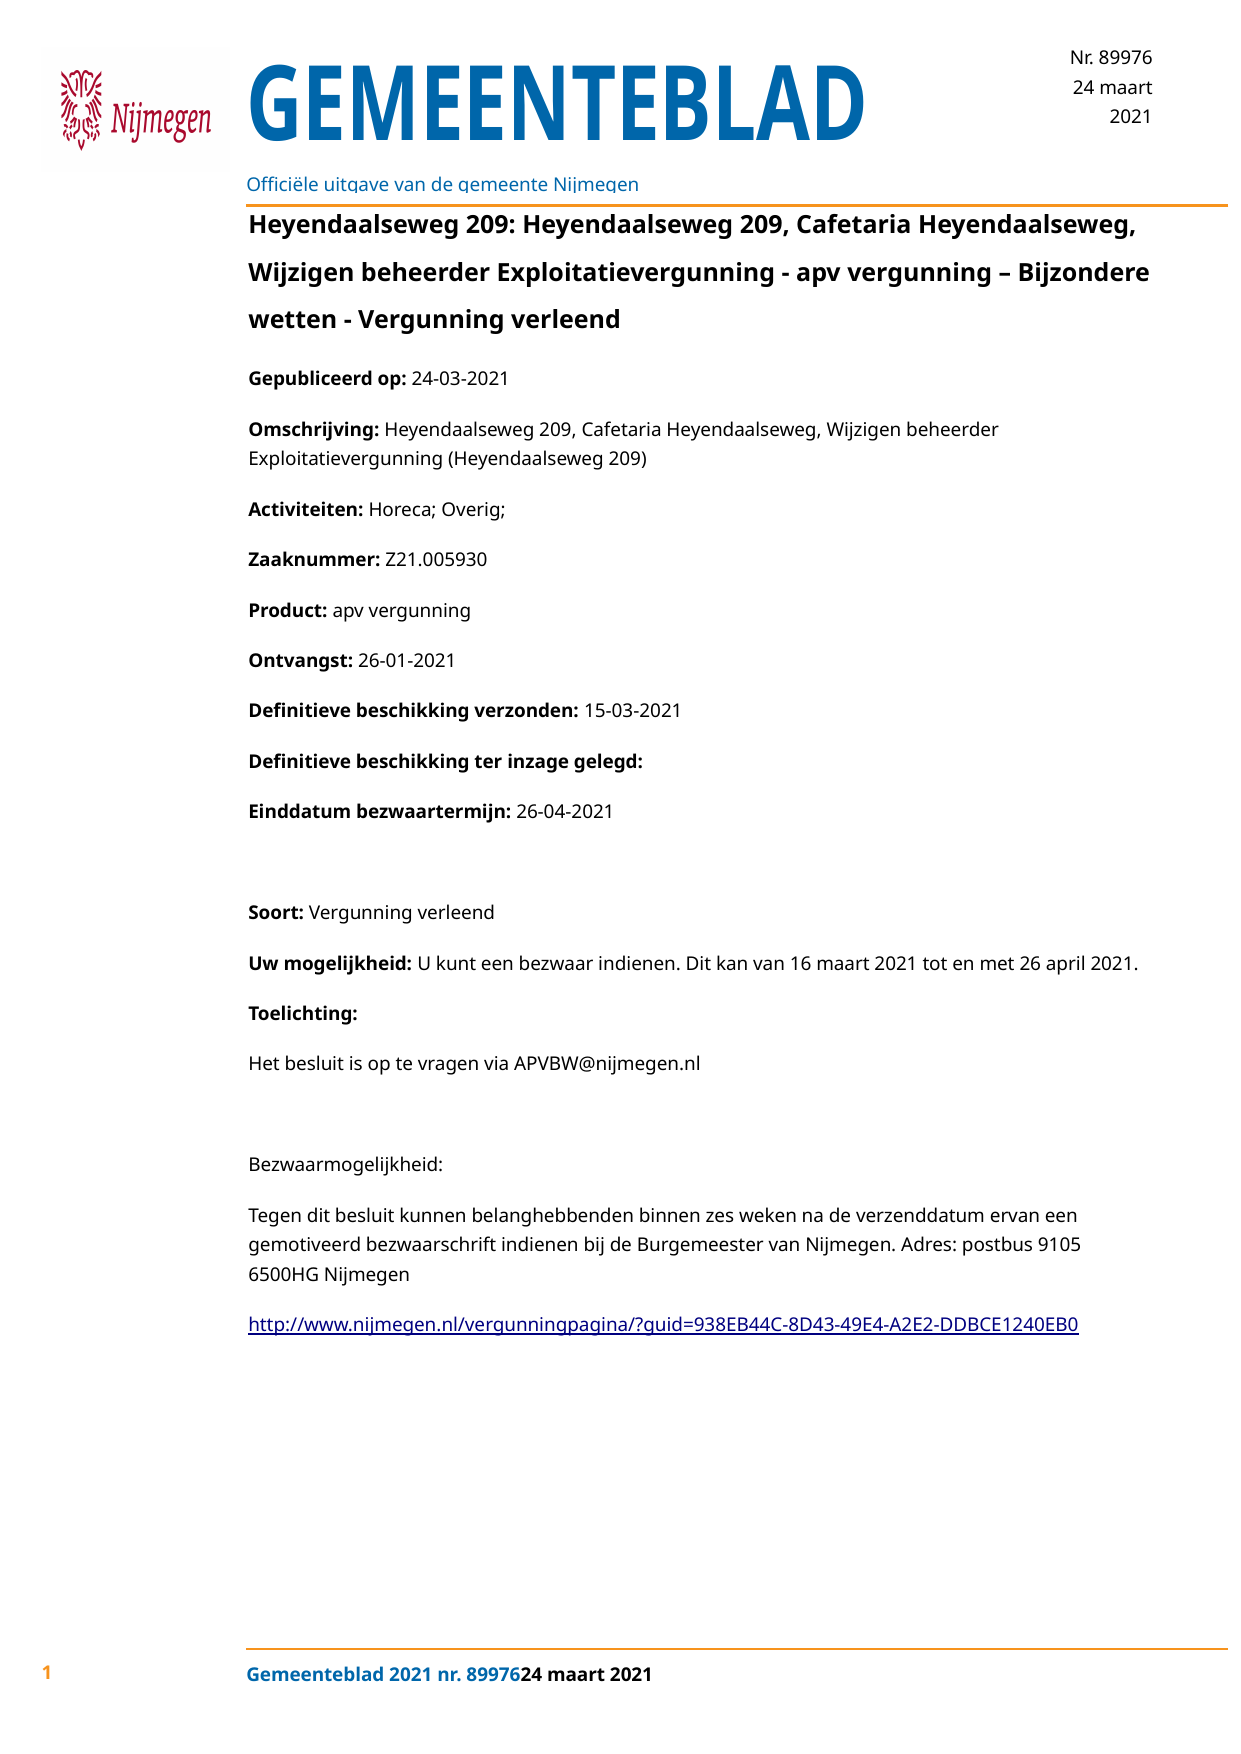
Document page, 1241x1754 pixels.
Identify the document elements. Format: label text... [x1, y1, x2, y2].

text Bezwaarmogelijkheid: [248, 1151, 1152, 1177]
text Tegen dit besluit kunnen belanghebbenden binnen zes weken na de verzenddatum ervan een gemotiveerd bezwaarschrift indienen bij de Burgemeester van Nijmegen. Adres: postbus 9105 6500HG Nijmegen [248, 1202, 1152, 1287]
picture [41, 47, 231, 172]
text Definitieve beschikking ter inzage gelegd: [248, 748, 1152, 774]
text Gepubliceerd op: 24-03-2021 [248, 366, 1152, 391]
text Soort: Vergunning verleend [248, 899, 1152, 925]
text http://www.nijmegen.nl/vergunningpagina/?guid=938EB44C-8D43-49E4-A2E2-DDBCE1240EB0 [248, 1311, 1152, 1337]
text Toelichting: [248, 1000, 1152, 1026]
text Definitieve beschikking verzonden: 15-03-2021 [248, 698, 1152, 723]
text Ontvangst: 26-01-2021 [248, 647, 1152, 673]
text Activiteiten: Horeca; Overig; [248, 496, 1152, 522]
text Einddatum bezwaartermijn: 26-04-2021 [248, 798, 1152, 824]
text Uw mogelijkheid: U kunt een bezwaar indienen. Dit kan van 16 maart 2021 tot en met 26 april 2021. [248, 950, 1152, 975]
text Omschrijving: Heyendaalseweg 209, Cafetaria Heyendaalseweg, Wijzigen beheerder Exploitatievergunning (Heyendaalseweg 209) [248, 416, 1152, 471]
text Het besluit is op te vragen via APVBW@nijmegen.nl [248, 1051, 1152, 1076]
text Heyendaalseweg 209: Heyendaalseweg 209, Cafetaria Heyendaalseweg, Wijzigen beheerder Exploitatievergunning - apv vergunning – Bijzondere wetten - Vergunning verleend [248, 207, 1152, 336]
text Product: apv vergunning [248, 597, 1152, 622]
text Zaaknummer: Z21.005930 [248, 546, 1152, 572]
